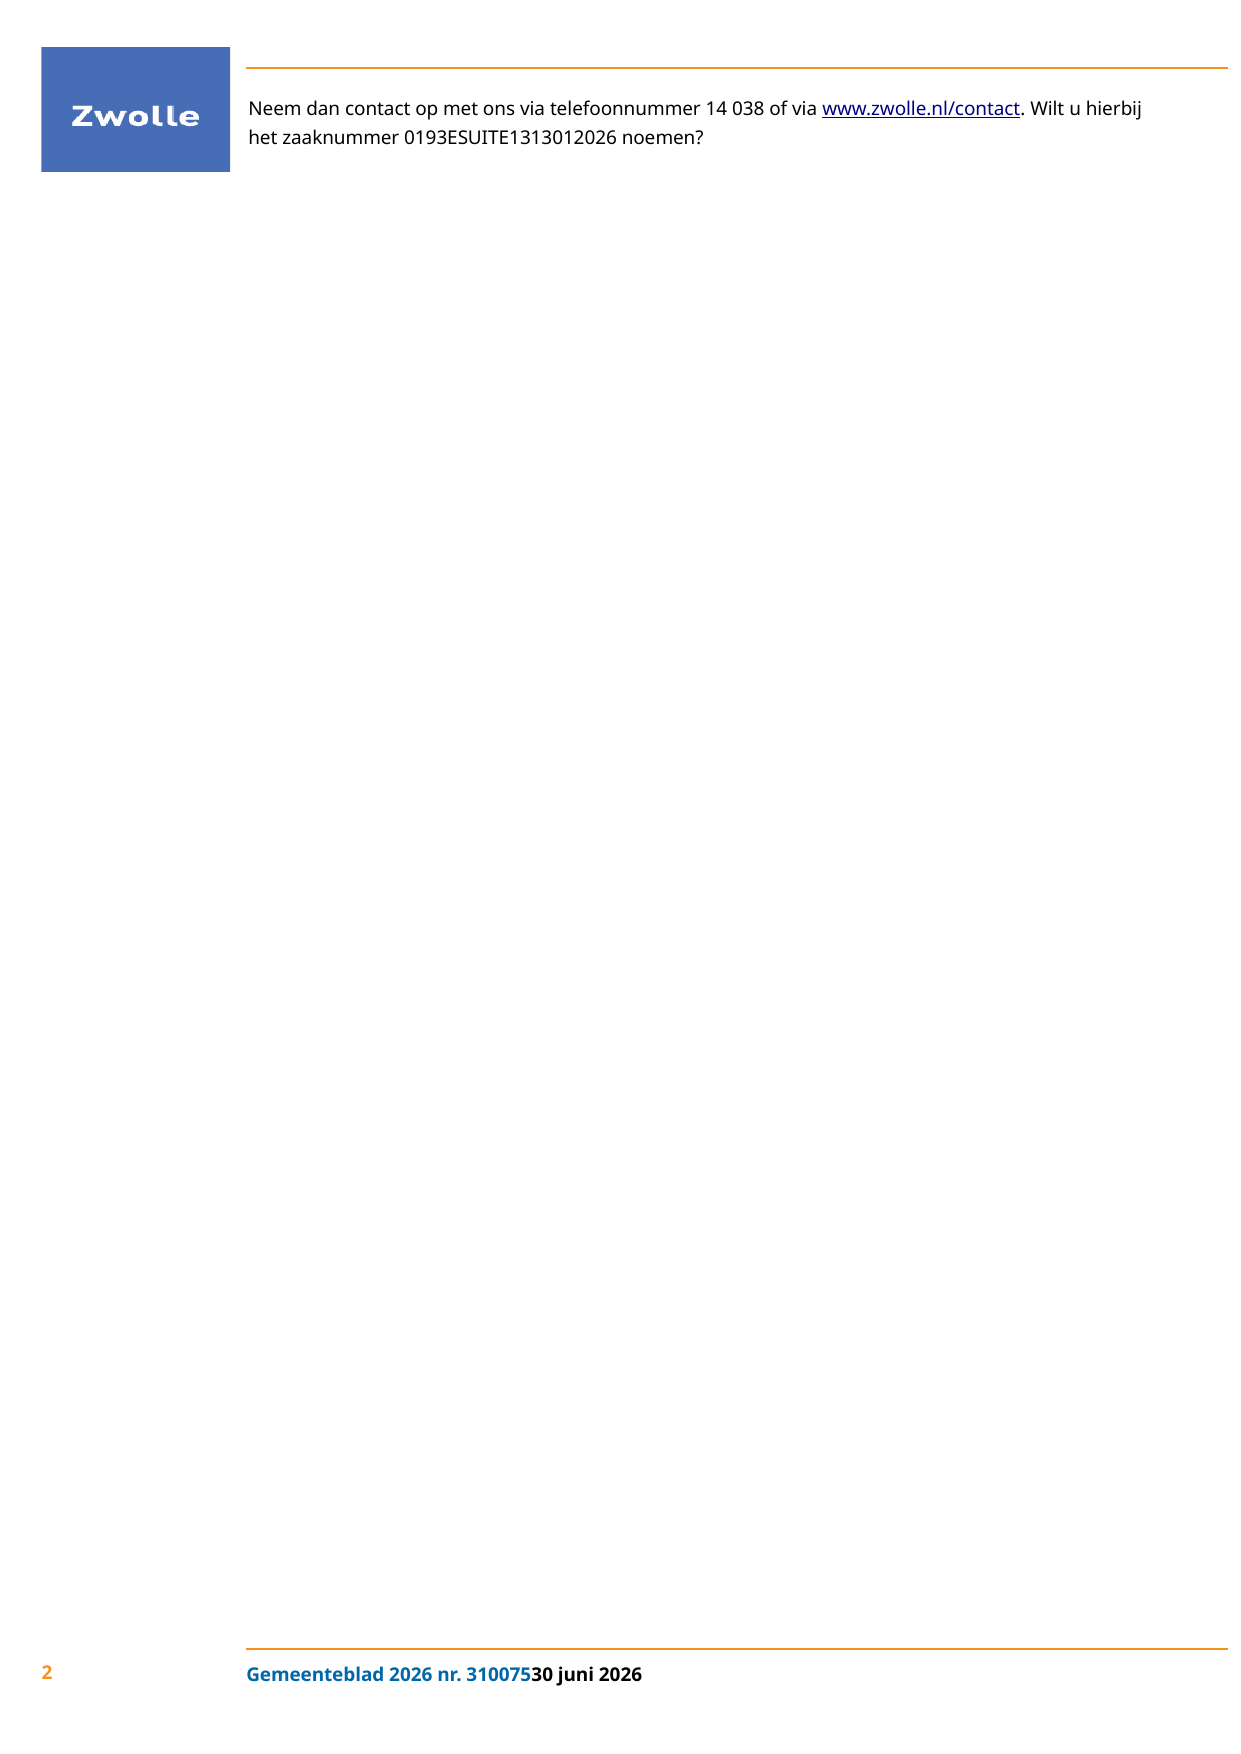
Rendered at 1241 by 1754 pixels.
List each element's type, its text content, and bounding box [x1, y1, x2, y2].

picture [41, 47, 231, 172]
text Neem dan contact op met ons via telefoonnummer 14 038 of via www.zwolle.nl/contact. Wilt u hierbij het zaaknummer 0193ESUITE1313012026 noemen? [248, 95, 1152, 150]
